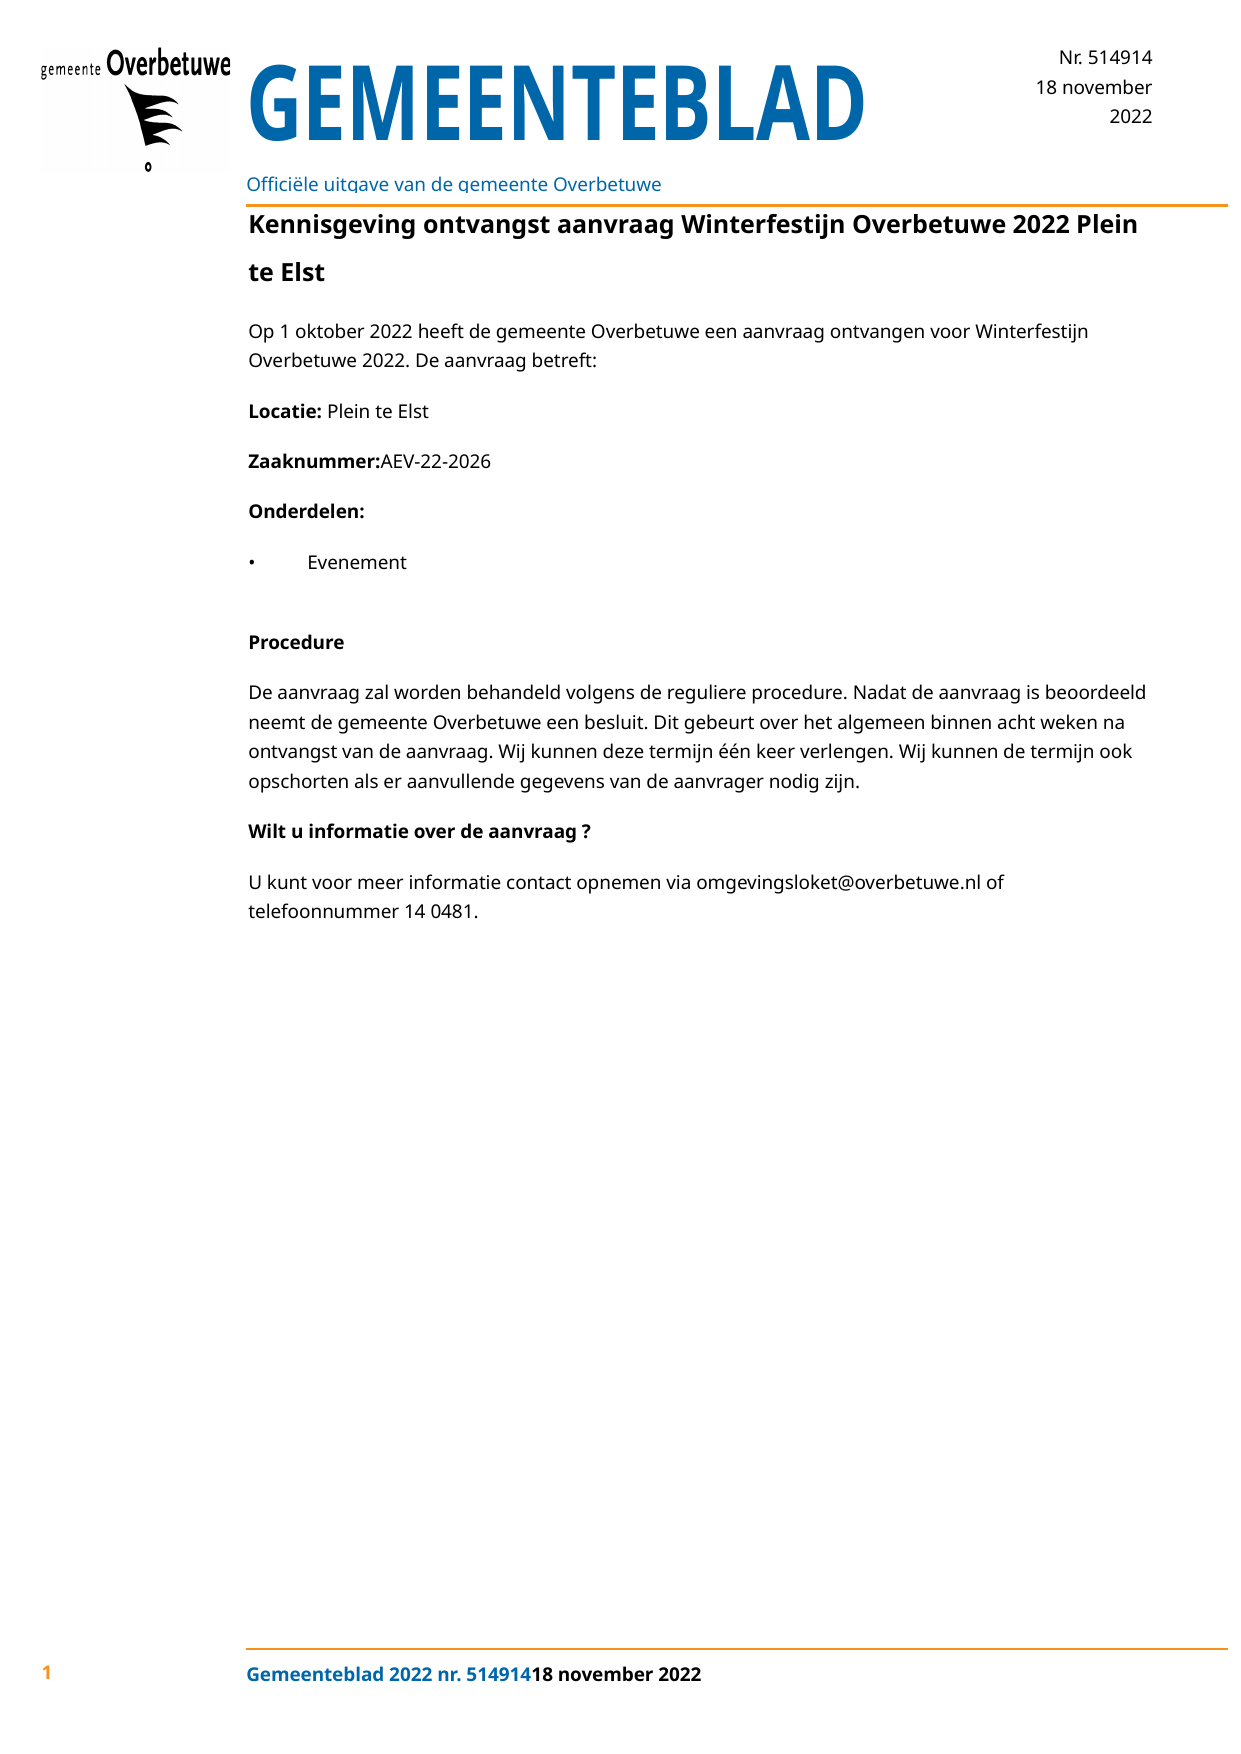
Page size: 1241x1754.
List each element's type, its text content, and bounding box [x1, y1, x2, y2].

text Op 1 oktober 2022 heeft de gemeente Overbetuwe een aanvraag ontvangen voor Winterfestijn Overbetuwe 2022. De aanvraag betreft: [248, 318, 1152, 373]
text De aanvraag zal worden behandeld volgens de reguliere procedure. Nadat de aanvraag is beoordeeld neemt de gemeente Overbetuwe een besluit. Dit gebeurt over het algemeen binnen acht weken na ontvangst van de aanvraag. Wij kunnen deze termijn één keer verlengen. Wij kunnen de termijn ook opschorten als er aanvullende gegevens van de aanvrager nodig zijn. [248, 679, 1152, 794]
text Kennisgeving ontvangst aanvraag Winterfestijn Overbetuwe 2022 Plein te Elst [248, 207, 1152, 288]
text U kunt voor meer informatie contact opnemen via omgevingsloket@overbetuwe.nl of telefoonnummer 14 0481. [248, 869, 1152, 924]
text Procedure [248, 629, 1152, 655]
text Onderdelen: [248, 499, 1152, 524]
text Wilt u informatie over de aanvraag ? [248, 819, 1152, 844]
picture [41, 47, 231, 172]
text Zaaknummer:AEV-22-2026 [248, 448, 1152, 474]
list Evenement [248, 549, 1152, 575]
text Locatie: Plein te Elst [248, 398, 1152, 424]
